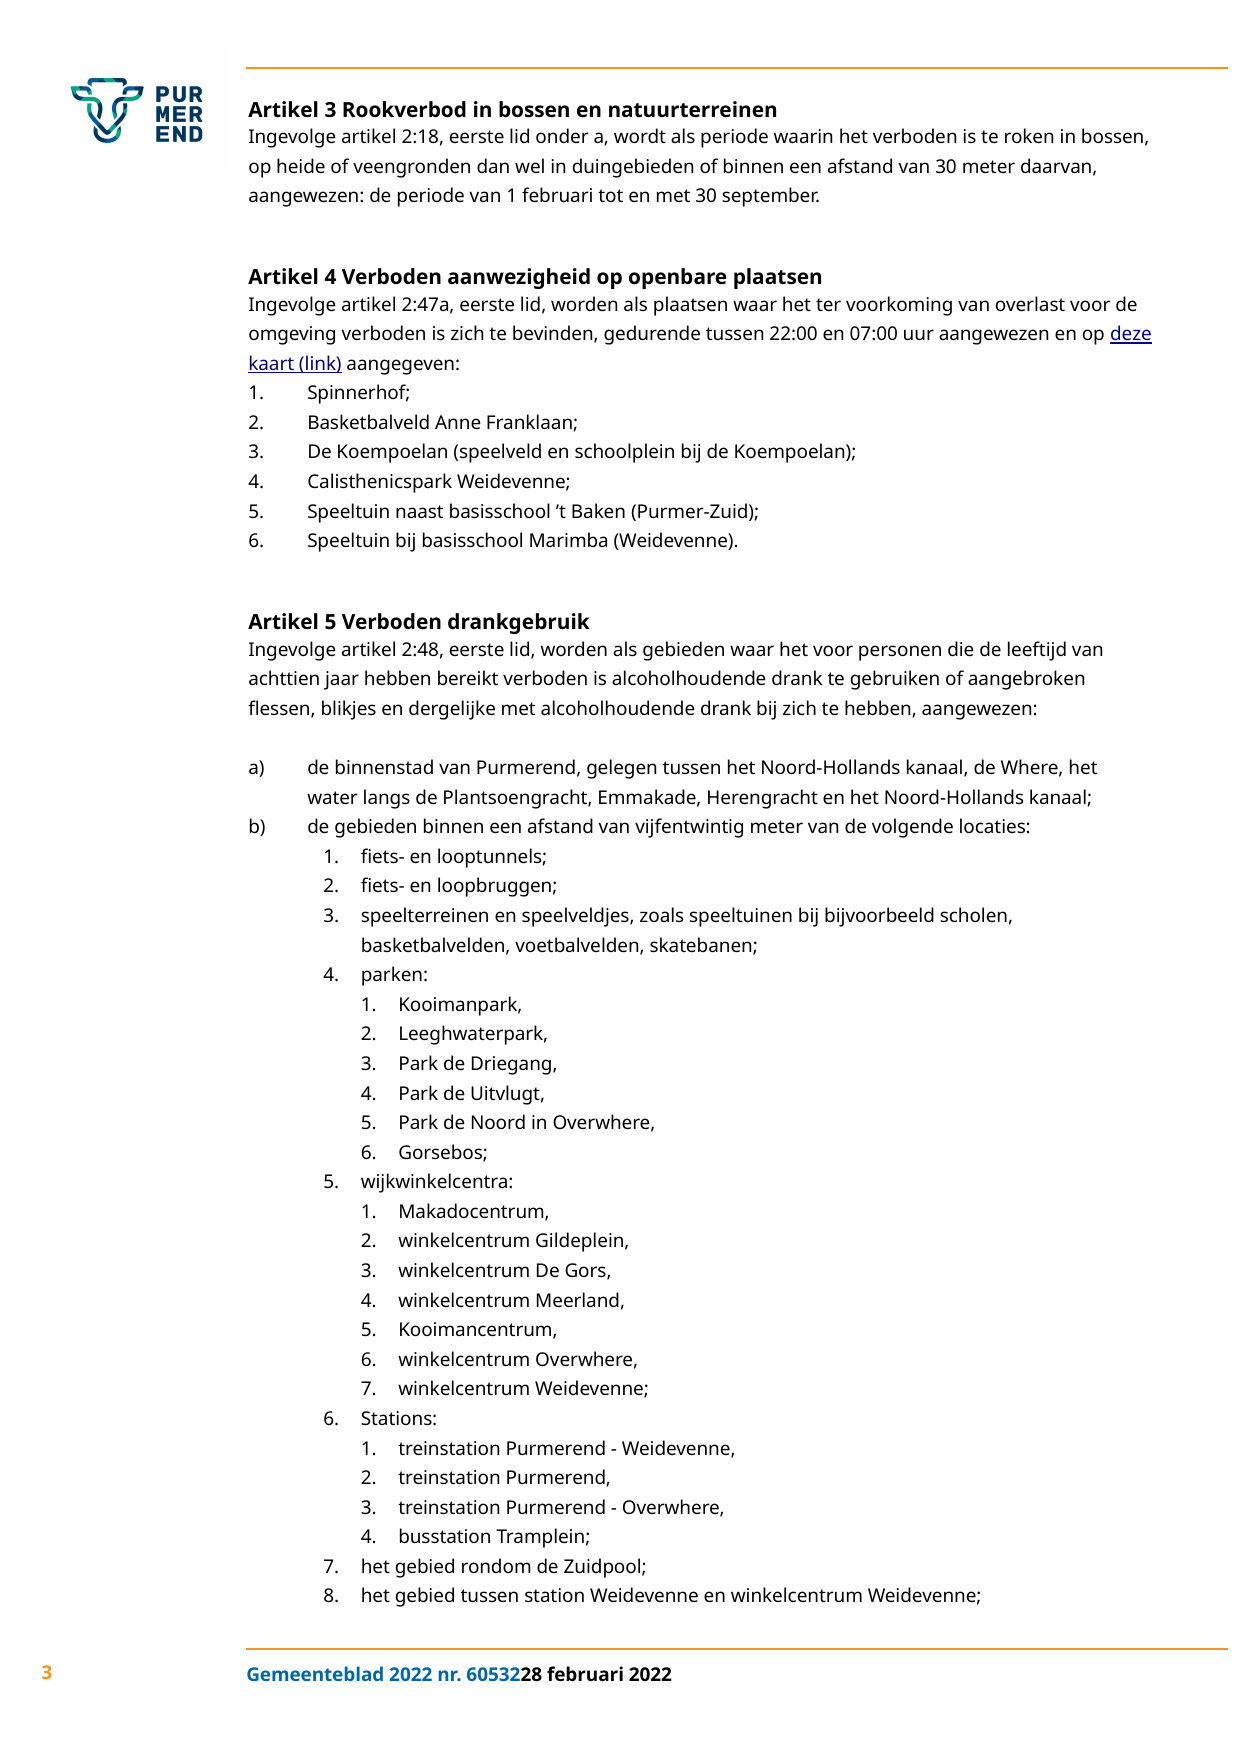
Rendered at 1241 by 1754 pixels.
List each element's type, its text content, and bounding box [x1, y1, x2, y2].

list Makadocentrum, [361, 1198, 1152, 1224]
list Park de Driegang, [361, 1050, 1152, 1076]
list het gebied tussen station Weidevenne en winkelcentrum Weidevenne; [323, 1583, 1152, 1608]
list Stations: [323, 1405, 1152, 1431]
list Basketbalveld Anne Franklaan; [248, 409, 1152, 435]
list fiets- en looptunnels; [323, 843, 1152, 869]
list winkelcentrum Overwhere, [361, 1346, 1152, 1372]
text Ingevolge artikel 2:47a, eerste lid, worden als plaatsen waar het ter voorkoming van overlast voor de omgeving verboden is zich te bevinden, gedurende tussen 22:00 en 07:00 uur aangewezen en op deze kaart (link) aangegeven: [248, 291, 1152, 376]
list wijkwinkelcentra: [323, 1168, 1152, 1194]
list de binnenstad van Purmerend, gelegen tussen het Noord-Hollands kanaal, de Where, het water langs de Plantsoengracht, Emmakade, Herengracht en het Noord-Hollands kanaal; [248, 754, 1152, 809]
list winkelcentrum Meerland, [361, 1287, 1152, 1312]
list Kooimancentrum, [361, 1316, 1152, 1342]
list de gebieden binnen een afstand van vijfentwintig meter van de volgende locaties: [248, 813, 1152, 839]
list parken: [323, 961, 1152, 987]
list het gebied rondom de Zuidpool; [323, 1553, 1152, 1579]
text Ingevolge artikel 2:18, eerste lid onder a, wordt als periode waarin het verboden is te roken in bossen, op heide of veengronden dan wel in duingebieden of binnen een afstand van 30 meter daarvan, aangewezen: de periode van 1 februari tot en met 30 september. [248, 123, 1152, 208]
list treinstation Purmerend - Overwhere, [361, 1494, 1152, 1519]
list Calisthenicspark Weidevenne; [248, 468, 1152, 494]
list treinstation Purmerend - Weidevenne, [361, 1435, 1152, 1460]
picture [41, 47, 231, 172]
list winkelcentrum De Gors, [361, 1257, 1152, 1283]
text Artikel 4 Verboden aanwezigheid op openbare plaatsen [248, 262, 1152, 291]
list Speeltuin bij basisschool Marimba (Weidevenne). [248, 527, 1152, 553]
list winkelcentrum Gildeplein, [361, 1228, 1152, 1253]
list Park de Noord in Overwhere, [361, 1109, 1152, 1135]
list winkelcentrum Weidevenne; [361, 1376, 1152, 1401]
list Leeghwaterpark, [361, 1021, 1152, 1046]
list Speeltuin naast basisschool ’t Baken (Purmer-Zuid); [248, 498, 1152, 524]
list Kooimanpark, [361, 991, 1152, 1017]
text Ingevolge artikel 2:48, eerste lid, worden als gebieden waar het voor personen die de leeftijd van achttien jaar hebben bereikt verboden is alcoholhoudende drank te gebruiken of aangebroken flessen, blikjes en dergelijke met alcoholhoudende drank bij zich te hebben, aangewezen: [248, 636, 1152, 721]
list busstation Tramplein; [361, 1523, 1152, 1549]
list fiets- en loopbruggen; [323, 873, 1152, 898]
list Park de Uitvlugt, [361, 1080, 1152, 1105]
list De Koempoelan (speelveld en schoolplein bij de Koempoelan); [248, 439, 1152, 464]
list treinstation Purmerend, [361, 1464, 1152, 1490]
text Artikel 3 Rookverbod in bossen en natuurterreinen [248, 95, 1152, 123]
list Gorsebos; [361, 1139, 1152, 1164]
list speelterreinen en speelveldjes, zoals speeltuinen bij bijvoorbeeld scholen, basketbalvelden, voetbalvelden, skatebanen; [323, 902, 1152, 957]
list Spinnerhof; [248, 379, 1152, 405]
text Artikel 5 Verboden drankgebruik [248, 607, 1152, 636]
